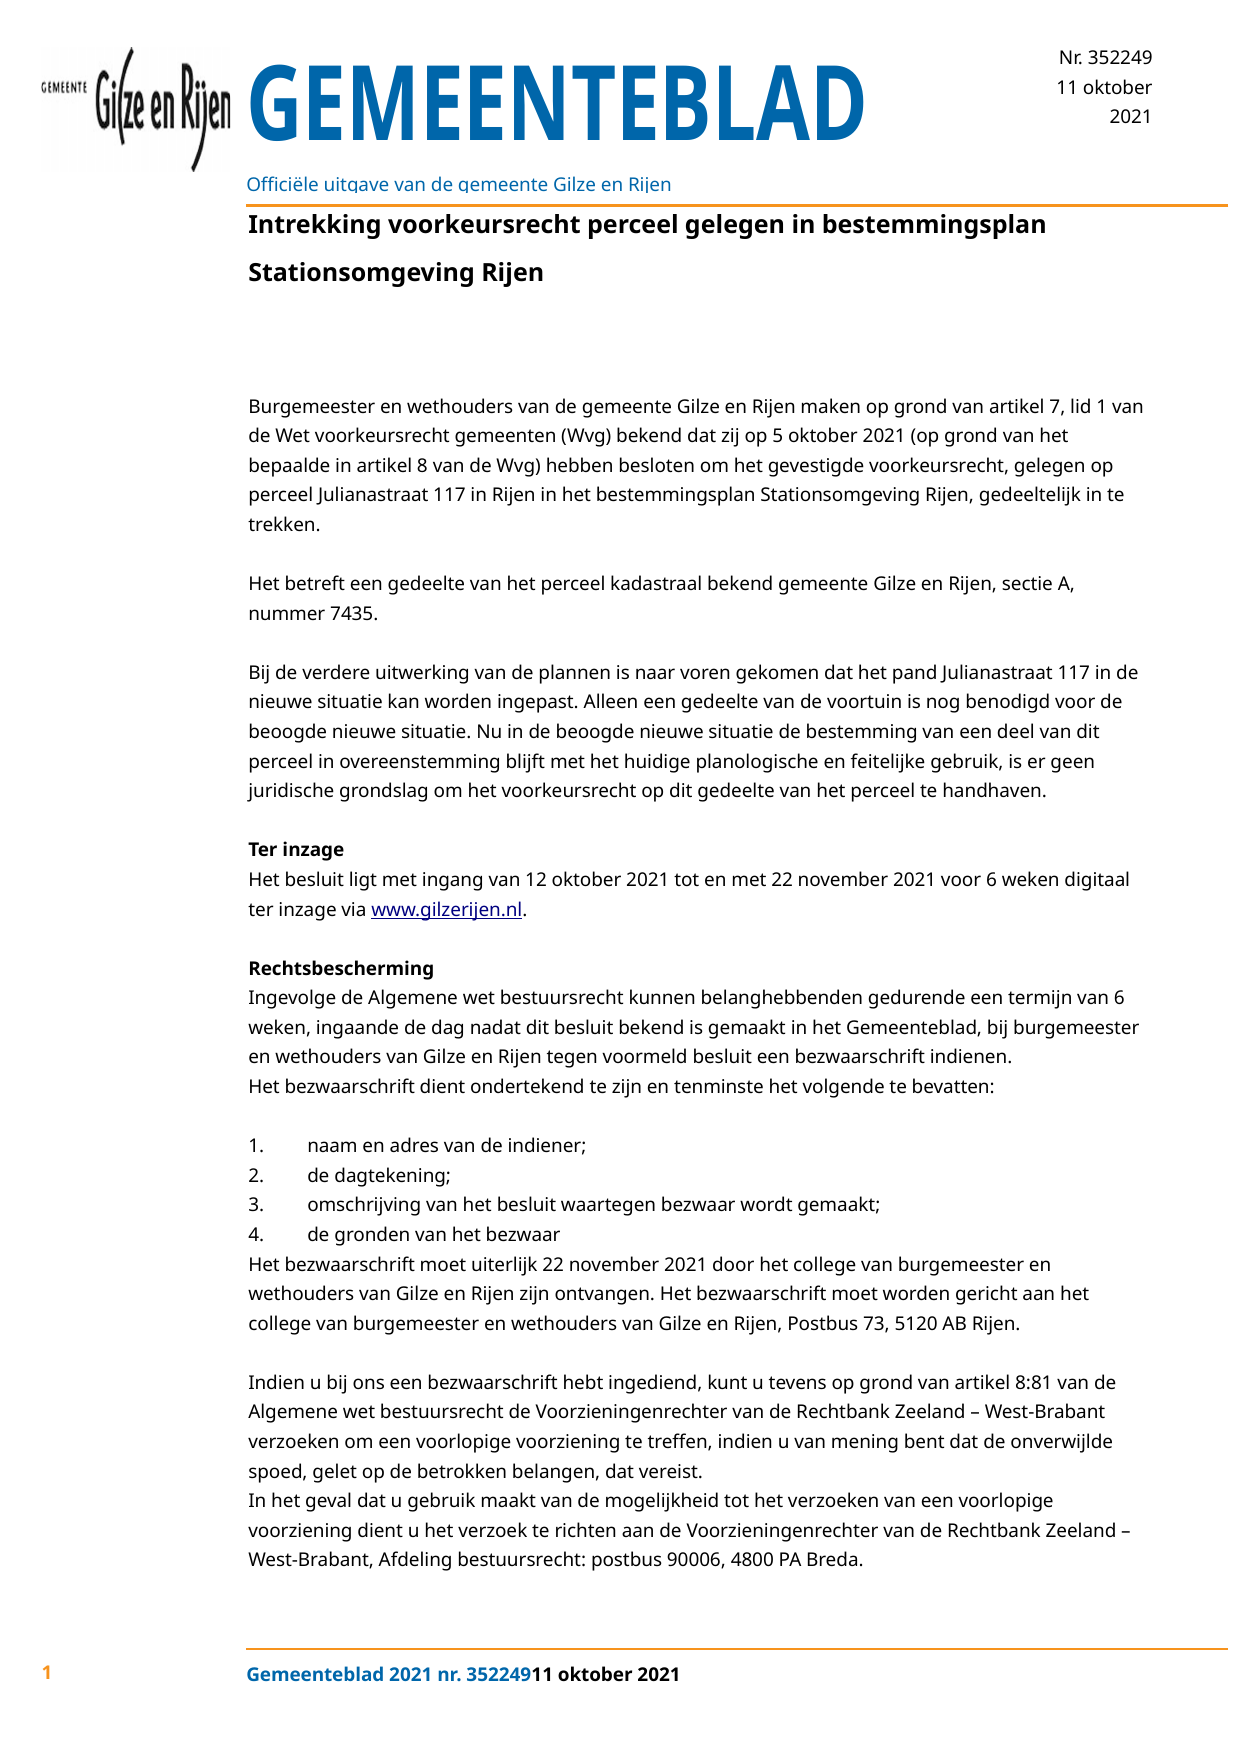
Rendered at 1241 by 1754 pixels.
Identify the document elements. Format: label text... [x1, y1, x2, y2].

list omschrijving van het besluit waartegen bezwaar wordt gemaakt; [248, 1192, 1152, 1217]
text In het geval dat u gebruik maakt van de mogelijkheid tot het verzoeken van een voorlopige voorziening dient u het verzoek te richten aan de Voorzieningenrechter van de Rechtbank Zeeland – West-Brabant, Afdeling bestuursrecht: postbus 90006, 4800 PA Breda. [248, 1487, 1152, 1572]
text Burgemeester en wethouders van de gemeente Gilze en Rijen maken op grond van artikel 7, lid 1 van de Wet voorkeursrecht gemeenten (Wvg) bekend dat zij op 5 oktober 2021 (op grond van het bepaalde in artikel 8 van de Wvg) hebben besloten om het gevestigde voorkeursrecht, gelegen op perceel Julianastraat 117 in Rijen in het bestemmingsplan Stationsomgeving Rijen, gedeeltelijk in te trekken. [248, 393, 1152, 537]
text Het betreft een gedeelte van het perceel kadastraal bekend gemeente Gilze en Rijen, sectie A, nummer 7435. [248, 570, 1152, 626]
text Bij de verdere uitwerking van de plannen is naar voren gekomen dat het pand Julianastraat 117 in de nieuwe situatie kan worden ingepast. Alleen een gedeelte van de voortuin is nog benodigd voor de beoogde nieuwe situatie. Nu in de beoogde nieuwe situatie de bestemming van een deel van dit perceel in overeenstemming blijft met het huidige planologische en feitelijke gebruik, is er geen juridische grondslag om het voorkeursrecht op dit gedeelte van het perceel te handhaven. [248, 659, 1152, 803]
picture [41, 47, 231, 172]
list de gronden van het bezwaar [248, 1221, 1152, 1247]
text Intrekking voorkeursrecht perceel gelegen in bestemmingsplan Stationsomgeving Rijen [248, 207, 1152, 288]
list naam en adres van de indiener; [248, 1132, 1152, 1158]
text Ingevolge de Algemene wet bestuursrecht kunnen belanghebbenden gedurende een termijn van 6 weken, ingaande de dag nadat dit besluit bekend is gemaakt in het Gemeenteblad, bij burgemeester en wethouders van Gilze en Rijen tegen voormeld besluit een bezwaarschrift indienen. [248, 984, 1152, 1069]
list de dagtekening; [248, 1162, 1152, 1188]
text Het bezwaarschrift dient ondertekend te zijn en tenminste het volgende te bevatten: [248, 1073, 1152, 1099]
text Indien u bij ons een bezwaarschrift hebt ingediend, kunt u tevens op grond van artikel 8:81 van de Algemene wet bestuursrecht de Voorzieningenrechter van de Rechtbank Zeeland – West-Brabant verzoeken om een voorlopige voorziening te treffen, indien u van mening bent dat de onverwijlde spoed, gelet op de betrokken belangen, dat vereist. [248, 1369, 1152, 1484]
text Het bezwaarschrift moet uiterlijk 22 november 2021 door het college van burgemeester en wethouders van Gilze en Rijen zijn ontvangen. Het bezwaarschrift moet worden gericht aan het college van burgemeester en wethouders van Gilze en Rijen, Postbus 73, 5120 AB Rijen. [248, 1251, 1152, 1336]
text Het besluit ligt met ingang van 12 oktober 2021 tot en met 22 november 2021 voor 6 weken digitaal ter inzage via www.gilzerijen.nl. [248, 866, 1152, 922]
text Rechtsbescherming [248, 955, 1152, 981]
text Ter inzage [248, 837, 1152, 862]
